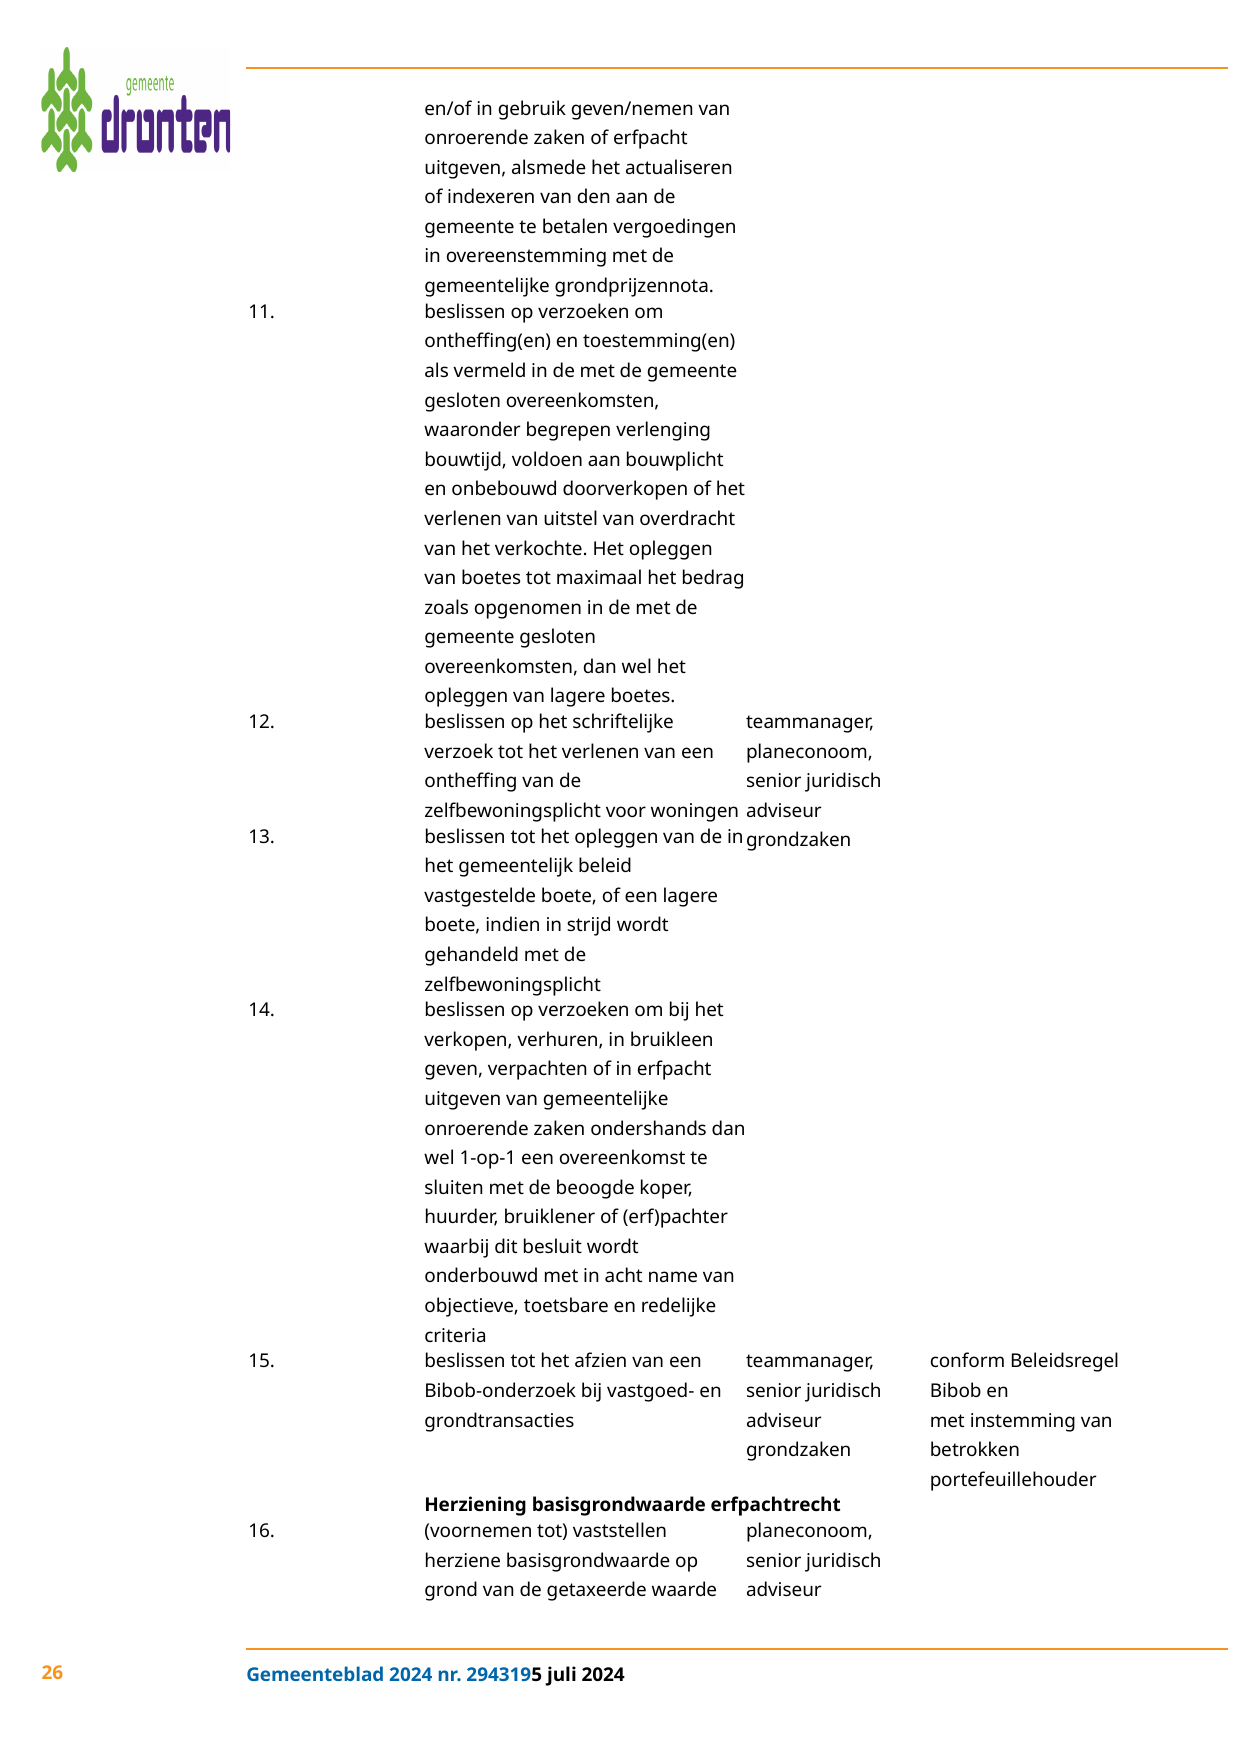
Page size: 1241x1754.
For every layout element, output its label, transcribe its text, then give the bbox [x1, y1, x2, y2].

table_cell [248, 1492, 424, 1517]
table_cell teammanager, senior juridisch adviseur grondzaken [746, 1348, 929, 1492]
table_cell beslissen tot het afzien van een Bibob-onderzoek bij vastgoed- en grondtransacties [424, 1348, 746, 1492]
table_cell beslissen tot het opleggen van de in het gemeentelijk beleid vastgestelde boete, of een lagere boete, indien in strijd wordt gehandeld met de zelfbewoningsplicht [424, 823, 746, 996]
table_cell teammanager, planeconoom, senior juridisch adviseur grondzaken [746, 708, 929, 1348]
table_cell 11. [248, 298, 424, 708]
picture [41, 47, 231, 172]
table_cell [930, 1518, 1152, 1602]
table_cell conform Beleidsregel Bibob en met instemming van betrokken portefeuillehouder [930, 1348, 1152, 1492]
table_cell 15. [248, 1348, 424, 1492]
table_cell planeconoom, senior juridisch adviseur [746, 1518, 929, 1602]
table_cell (voornemen tot) vaststellen herziene basisgrondwaarde op grond van de getaxeerde waarde [424, 1518, 746, 1602]
table_cell [930, 708, 1152, 1348]
table_cell beslissen op het schriftelijke verzoek tot het verlenen van een ontheffing van de zelfbewoningsplicht voor woningen [424, 708, 746, 823]
table_cell en/of in gebruik geven/nemen van onroerende zaken of erfpacht uitgeven, alsmede het actualiseren of indexeren van den aan de gemeente te betalen vergoedingen in overeenstemming met de gemeentelijke grondprijzennota. [424, 95, 746, 298]
table_cell 14. [248, 996, 424, 1348]
table_cell [930, 95, 1152, 708]
table_cell [746, 95, 929, 708]
table_cell beslissen op verzoeken om bij het verkopen, verhuren, in bruikleen geven, verpachten of in erfpacht uitgeven van gemeentelijke onroerende zaken ondershands dan wel 1-op-1 een overeenkomst te sluiten met de beoogde koper, huurder, bruiklener of (erf)pachter waarbij dit besluit wordt onderbouwd met in acht name van objectieve, toetsbare en redelijke criteria [424, 996, 746, 1348]
table_cell Herziening basisgrondwaarde erfpachtrecht [424, 1492, 1152, 1517]
table_cell beslissen op verzoeken om ontheffing(en) en toestemming(en) als vermeld in de met de gemeente gesloten overeenkomsten, waaronder begrepen verlenging bouwtijd, voldoen aan bouwplicht en onbebouwd doorverkopen of het verlenen van uitstel van overdracht van het verkochte. Het opleggen van boetes tot maximaal het bedrag zoals opgenomen in de met de gemeente gesloten overeenkomsten, dan wel het opleggen van lagere boetes. [424, 298, 746, 708]
table_cell 16. [248, 1518, 424, 1602]
table_cell 13. [248, 823, 424, 996]
table_cell [248, 95, 424, 298]
table_cell 12. [248, 708, 424, 823]
